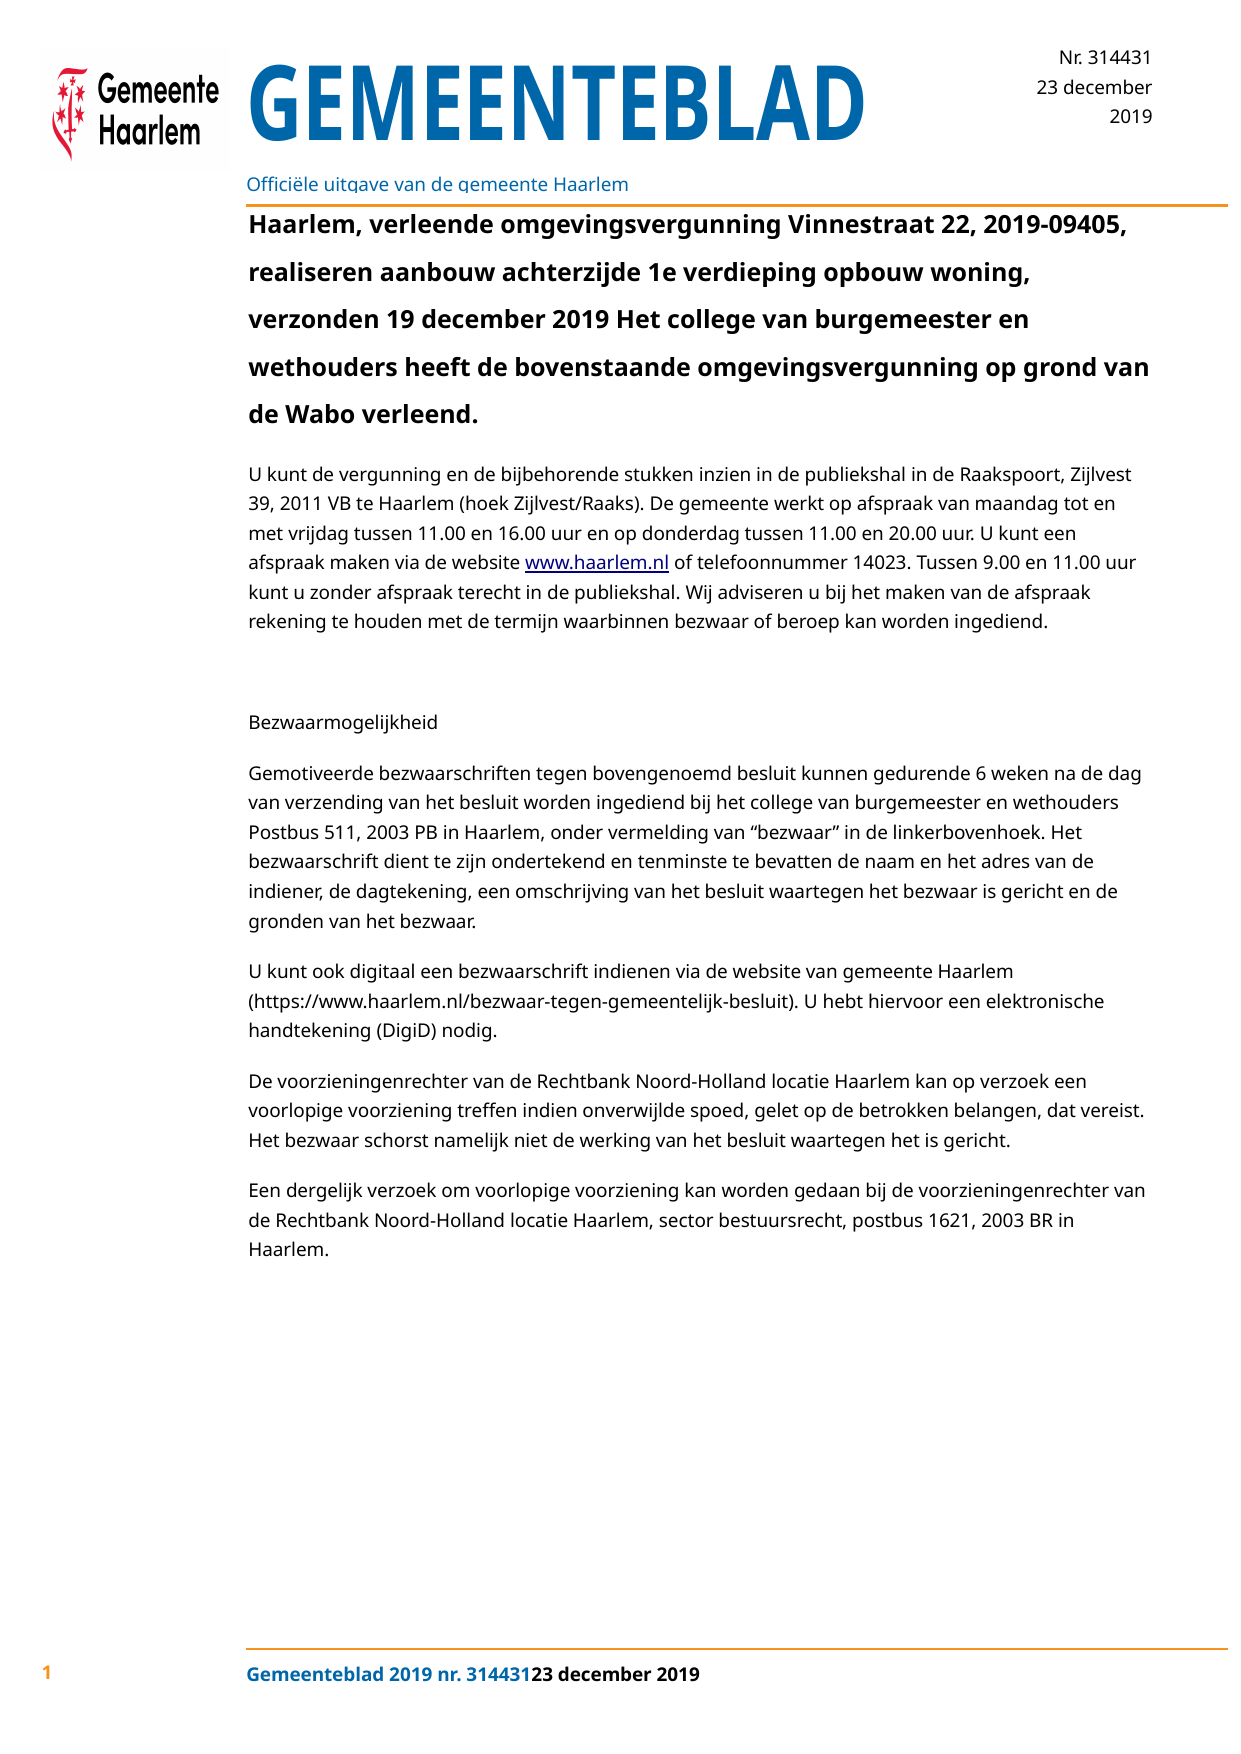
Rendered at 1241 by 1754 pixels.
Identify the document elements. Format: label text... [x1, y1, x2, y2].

picture [41, 47, 231, 172]
text Gemotiveerde bezwaarschriften tegen bovengenoemd besluit kunnen gedurende 6 weken na de dag van verzending van het besluit worden ingediend bij het college van burgemeester en wethouders Postbus 511, 2003 PB in Haarlem, onder vermelding van “bezwaar” in de linkerbovenhoek. Het bezwaarschrift dient te zijn ondertekend en tenminste te bevatten de naam en het adres van de indiener, de dagtekening, een omschrijving van het besluit waartegen het bezwaar is gericht en de gronden van het bezwaar. [248, 760, 1152, 933]
text Haarlem, verleende omgevingsvergunning Vinnestraat 22, 2019-09405, realiseren aanbouw achterzijde 1e verdieping opbouw woning, verzonden 19 december 2019 Het college van burgemeester en wethouders heeft de bovenstaande omgevingsvergunning op grond van de Wabo verleend. [248, 207, 1152, 431]
text Een dergelijk verzoek om voorlopige voorziening kan worden gedaan bij de voorzieningenrechter van de Rechtbank Noord-Holland locatie Haarlem, sector bestuursrecht, postbus 1621, 2003 BR in Haarlem. [248, 1177, 1152, 1262]
text U kunt de vergunning en de bijbehorende stukken inzien in de publiekshal in de Raakspoort, Zijlvest 39, 2011 VB te Haarlem (hoek Zijlvest/Raaks). De gemeente werkt op afspraak van maandag tot en met vrijdag tussen 11.00 en 16.00 uur en op donderdag tussen 11.00 en 20.00 uur. U kunt een afspraak maken via de website www.haarlem.nl of telefoonnummer 14023. Tussen 9.00 en 11.00 uur kunt u zonder afspraak terecht in de publiekshal. Wij adviseren u bij het maken van de afspraak rekening te houden met de termijn waarbinnen bezwaar of beroep kan worden ingediend. [248, 461, 1152, 634]
text Bezwaarmogelijkheid [248, 709, 1152, 735]
text U kunt ook digitaal een bezwaarschrift indienen via de website van gemeente Haarlem (https://www.haarlem.nl/bezwaar-tegen-gemeentelijk-besluit). U hebt hiervoor een elektronische handtekening (DigiD) nodig. [248, 958, 1152, 1043]
text De voorzieningenrechter van de Rechtbank Noord-Holland locatie Haarlem kan op verzoek een voorlopige voorziening treffen indien onverwijlde spoed, gelet op de betrokken belangen, dat vereist. Het bezwaar schorst namelijk niet de werking van het besluit waartegen het is gericht. [248, 1068, 1152, 1153]
